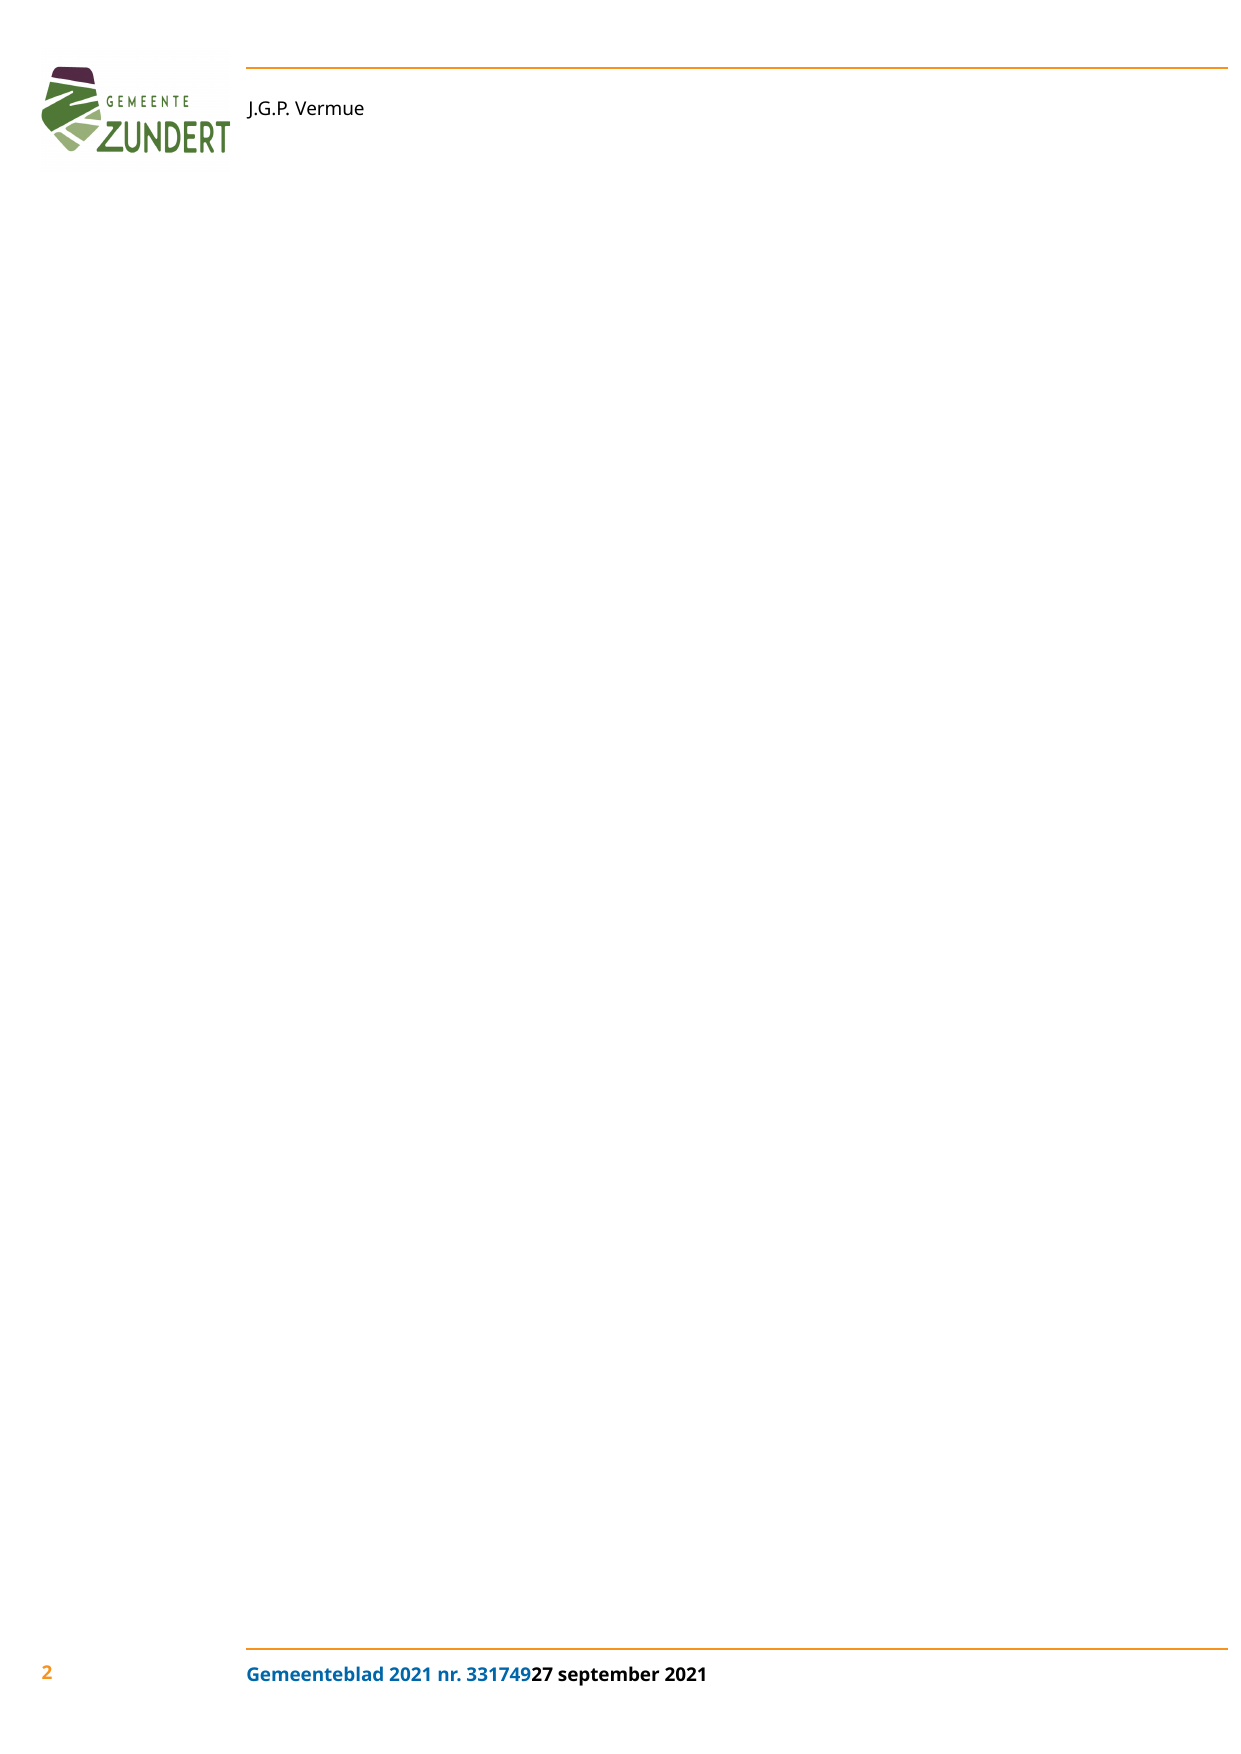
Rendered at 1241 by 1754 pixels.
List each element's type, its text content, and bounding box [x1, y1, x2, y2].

text J.G.P. Vermue [248, 95, 1152, 121]
picture [41, 47, 231, 172]
